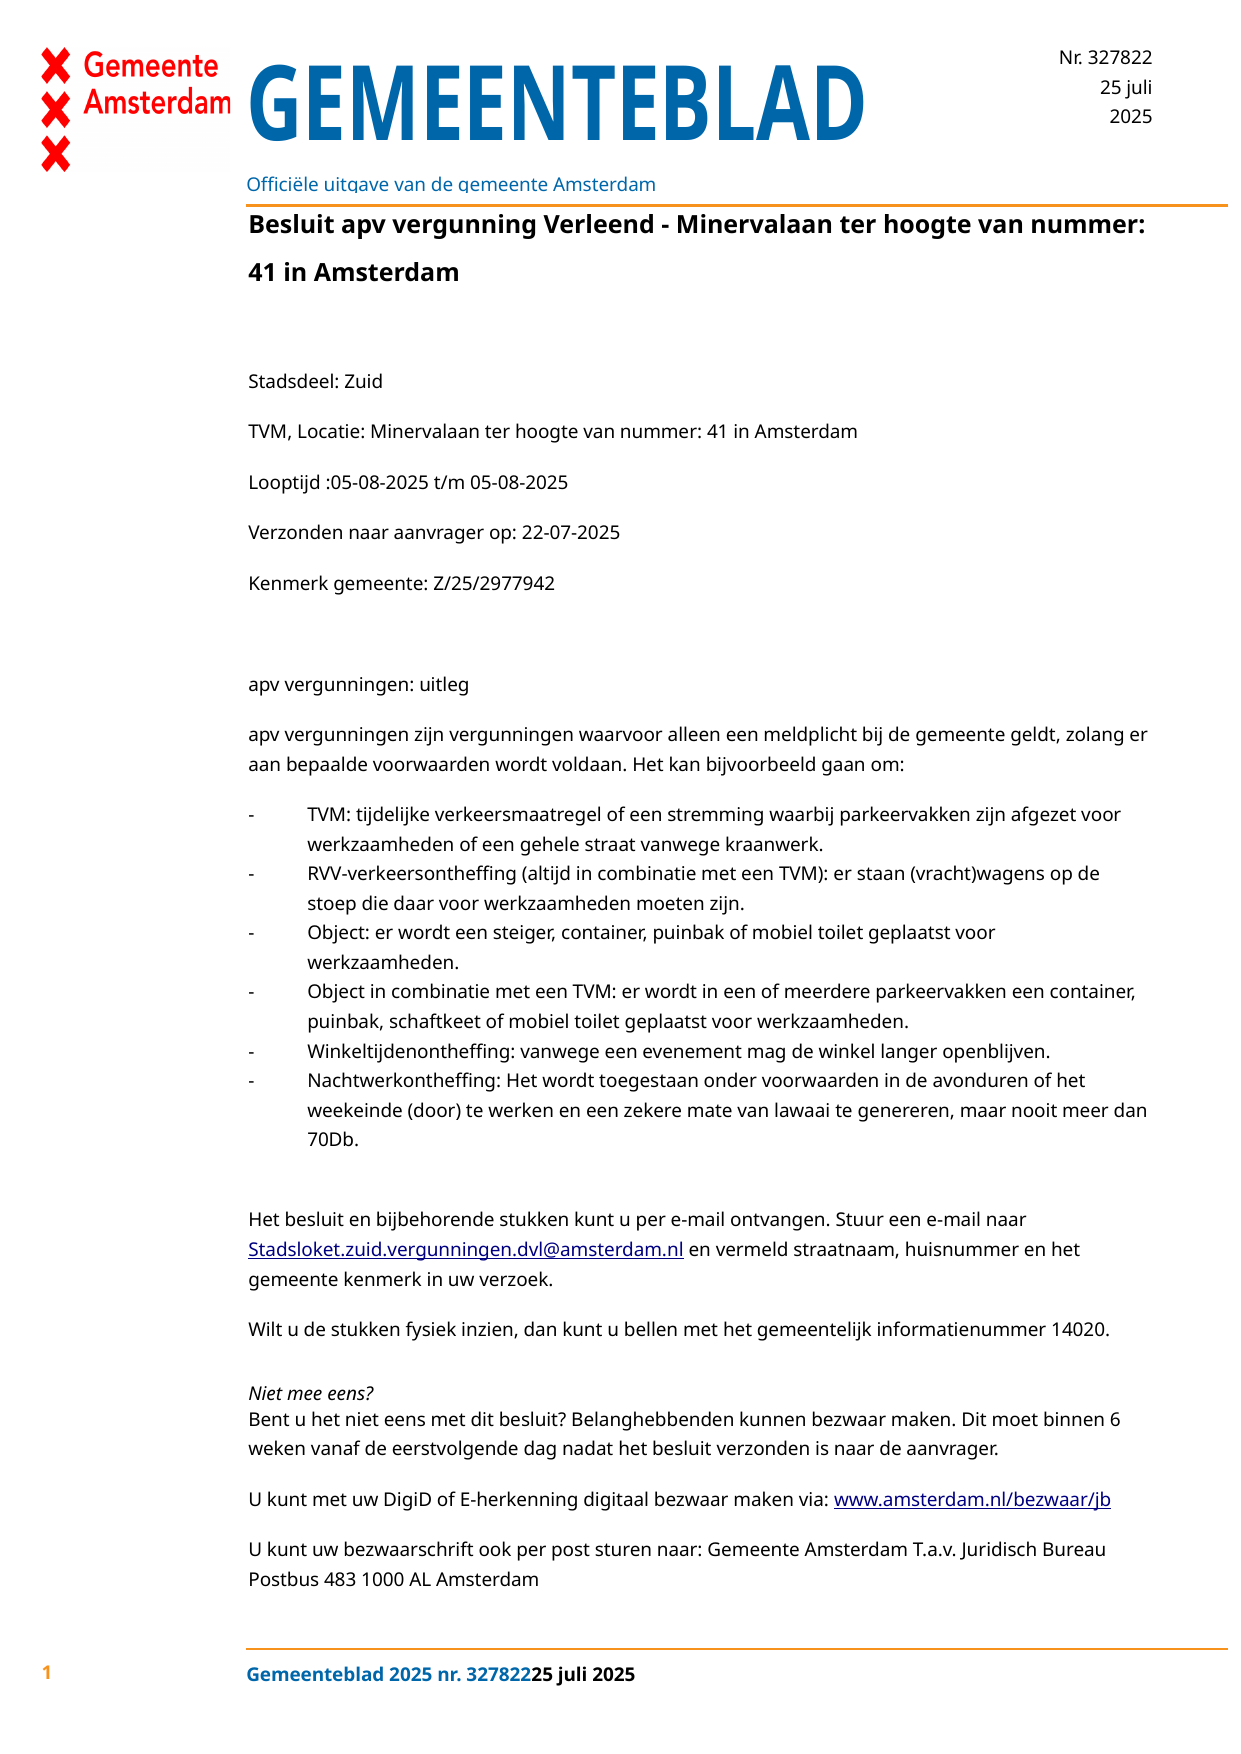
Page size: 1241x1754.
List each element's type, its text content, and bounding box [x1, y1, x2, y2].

list Winkeltijdenontheffing: vanwege een evenement mag de winkel langer openblijven. [248, 1038, 1152, 1064]
text Het besluit en bijbehorende stukken kunt u per e-mail ontvangen. Stuur een e-mail naar Stadsloket.zuid.vergunningen.dvl@amsterdam.nl en vermeld straatnaam, huisnummer en het gemeente kenmerk in uw verzoek. [248, 1207, 1152, 1292]
text TVM, Locatie: Minervalaan ter hoogte van nummer: 41 in Amsterdam [248, 419, 1152, 444]
text Looptijd :05-08-2025 t/m 05-08-2025 [248, 469, 1152, 495]
text Stadsdeel: Zuid [248, 368, 1152, 394]
text Besluit apv vergunning Verleend - Minervalaan ter hoogte van nummer: 41 in Amsterdam [248, 207, 1152, 288]
text apv vergunningen zijn vergunningen waarvoor alleen een meldplicht bij de gemeente geldt, zolang er aan bepaalde voorwaarden wordt voldaan. Het kan bijvoorbeeld gaan om: [248, 721, 1152, 777]
picture [41, 47, 231, 172]
list Object: er wordt een steiger, container, puinbak of mobiel toilet geplaatst voor werkzaamheden. [248, 919, 1152, 975]
list TVM: tijdelijke verkeersmaatregel of een stremming waarbij parkeervakken zijn afgezet voor werkzaamheden of een gehele straat vanwege kraanwerk. [248, 801, 1152, 857]
text Bent u het niet eens met dit besluit? Belanghebbenden kunnen bezwaar maken. Dit moet binnen 6 weken vanaf de eerstvolgende dag nadat het besluit verzonden is naar de aanvrager. [248, 1406, 1152, 1461]
list Object in combinatie met een TVM: er wordt in een of meerdere parkeervakken een container, puinbak, schaftkeet of mobiel toilet geplaatst voor werkzaamheden. [248, 979, 1152, 1034]
text Wilt u de stukken fysiek inzien, dan kunt u bellen met het gemeentelijk informatienummer 14020. [248, 1316, 1152, 1342]
list RVV-verkeersontheffing (altijd in combinatie met een TVM): er staan (vracht)wagens op de stoep die daar voor werkzaamheden moeten zijn. [248, 860, 1152, 916]
text Verzonden naar aanvrager op: 22-07-2025 [248, 519, 1152, 545]
text U kunt uw bezwaarschrift ook per post sturen naar: Gemeente Amsterdam T.a.v. Juridisch Bureau Postbus 483 1000 AL Amsterdam [248, 1536, 1152, 1592]
text U kunt met uw DigiD of E-herkenning digitaal bezwaar maken via: www.amsterdam.nl/bezwaar/jb [248, 1486, 1152, 1512]
text apv vergunningen: uitleg [248, 671, 1152, 697]
text Kenmerk gemeente: Z/25/2977942 [248, 570, 1152, 596]
list Nachtwerkontheffing: Het wordt toegestaan onder voorwaarden in de avonduren of het weekeinde (door) te werken en een zekere mate van lawaai te genereren, maar nooit meer dan 70Db. [248, 1067, 1152, 1152]
text Niet mee eens? [248, 1380, 1152, 1406]
